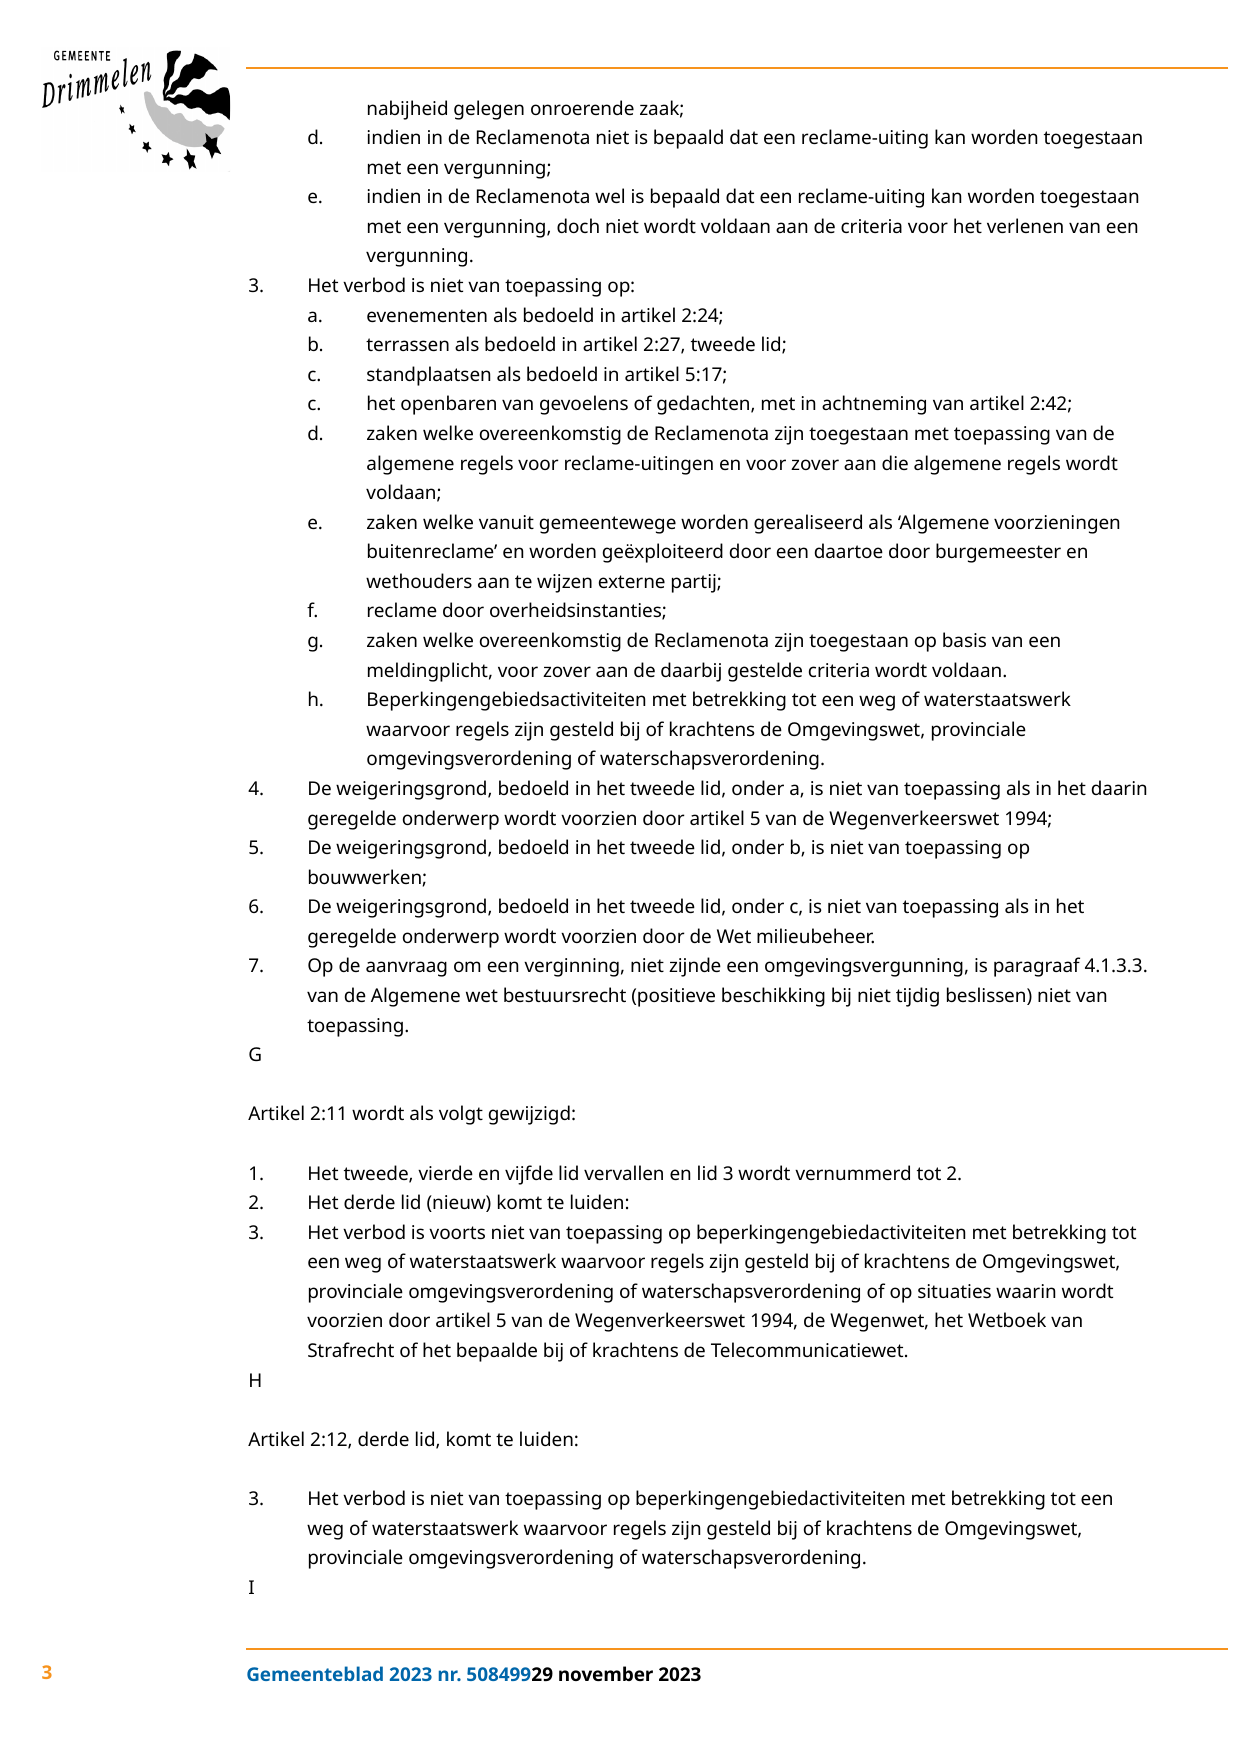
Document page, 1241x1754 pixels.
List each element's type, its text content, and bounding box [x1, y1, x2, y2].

list evenementen als bedoeld in artikel 2:24; [307, 302, 1152, 328]
list terrassen als bedoeld in artikel 2:27, tweede lid; [307, 331, 1152, 357]
list Het derde lid (nieuw) komt te luiden: [248, 1189, 1152, 1215]
list Het verbod is niet van toepassing op beperkingengebiedactiviteiten met betrekking tot een weg of waterstaatswerk waarvoor regels zijn gesteld bij of krachtens de Omgevingswet, provinciale omgevingsverordening of waterschapsverordening. [248, 1485, 1152, 1570]
list Het verbod is niet van toepassing op: [248, 272, 1152, 298]
list Het tweede, vierde en vijfde lid vervallen en lid 3 wordt vernummerd tot 2. [248, 1160, 1152, 1186]
list De weigeringsgrond, bedoeld in het tweede lid, onder a, is niet van toepassing als in het daarin geregelde onderwerp wordt voorzien door artikel 5 van de Wegenverkeerswet 1994; [248, 775, 1152, 831]
text G [248, 1041, 1152, 1067]
text I [248, 1574, 1152, 1600]
list De weigeringsgrond, bedoeld in het tweede lid, onder b, is niet van toepassing op bouwwerken; [248, 834, 1152, 890]
text Artikel 2:11 wordt als volgt gewijzigd: [248, 1101, 1152, 1126]
list Het verbod is voorts niet van toepassing op beperkingengebiedactiviteiten met betrekking tot een weg of waterstaatswerk waarvoor regels zijn gesteld bij of krachtens de Omgevingswet, provinciale omgevingsverordening of waterschapsverordening of op situaties waarin wordt voorzien door artikel 5 van de Wegenverkeerswet 1994, de Wegenwet, het Wetboek van Strafrecht of het bepaalde bij of krachtens de Telecommunicatiewet. [248, 1219, 1152, 1363]
list standplaatsen als bedoeld in artikel 5:17; [307, 361, 1152, 387]
list reclame door overheidsinstanties; [307, 598, 1152, 623]
list indien in de Reclamenota niet is bepaald dat een reclame-uiting kan worden toegestaan met een vergunning; [307, 124, 1152, 180]
text H [248, 1367, 1152, 1393]
text Artikel 2:12, derde lid, komt te luiden: [248, 1426, 1152, 1452]
list De weigeringsgrond, bedoeld in het tweede lid, onder c, is niet van toepassing als in het geregelde onderwerp wordt voorzien door de Wet milieubeheer. [248, 893, 1152, 949]
list indien in de Reclamenota wel is bepaald dat een reclame-uiting kan worden toegestaan met een vergunning, doch niet wordt voldaan aan de criteria voor het verlenen van een vergunning. [307, 183, 1152, 268]
list het openbaren van gevoelens of gedachten, met in achtneming van artikel 2:42; [307, 391, 1152, 416]
list Op de aanvraag om een verginning, niet zijnde een omgevingsvergunning, is paragraaf 4.1.3.3. van de Algemene wet bestuursrecht (positieve beschikking bij niet tijdig beslissen) niet van toepassing. [248, 953, 1152, 1038]
list nabijheid gelegen onroerende zaak; [307, 95, 1152, 121]
list zaken welke overeenkomstig de Reclamenota zijn toegestaan op basis van een meldingplicht, voor zover aan de daarbij gestelde criteria wordt voldaan. [307, 627, 1152, 683]
picture [41, 47, 231, 172]
list zaken welke overeenkomstig de Reclamenota zijn toegestaan met toepassing van de algemene regels voor reclame-uitingen en voor zover aan die algemene regels wordt voldaan; [307, 420, 1152, 505]
list Beperkingengebiedsactiviteiten met betrekking tot een weg of waterstaatswerk waarvoor regels zijn gesteld bij of krachtens de Omgevingswet, provinciale omgevingsverordening of waterschapsverordening. [307, 686, 1152, 771]
list zaken welke vanuit gemeentewege worden gerealiseerd als ‘Algemene voorzieningen buitenreclame’ en worden geëxploiteerd door een daartoe door burgemeester en wethouders aan te wijzen externe partij; [307, 509, 1152, 594]
